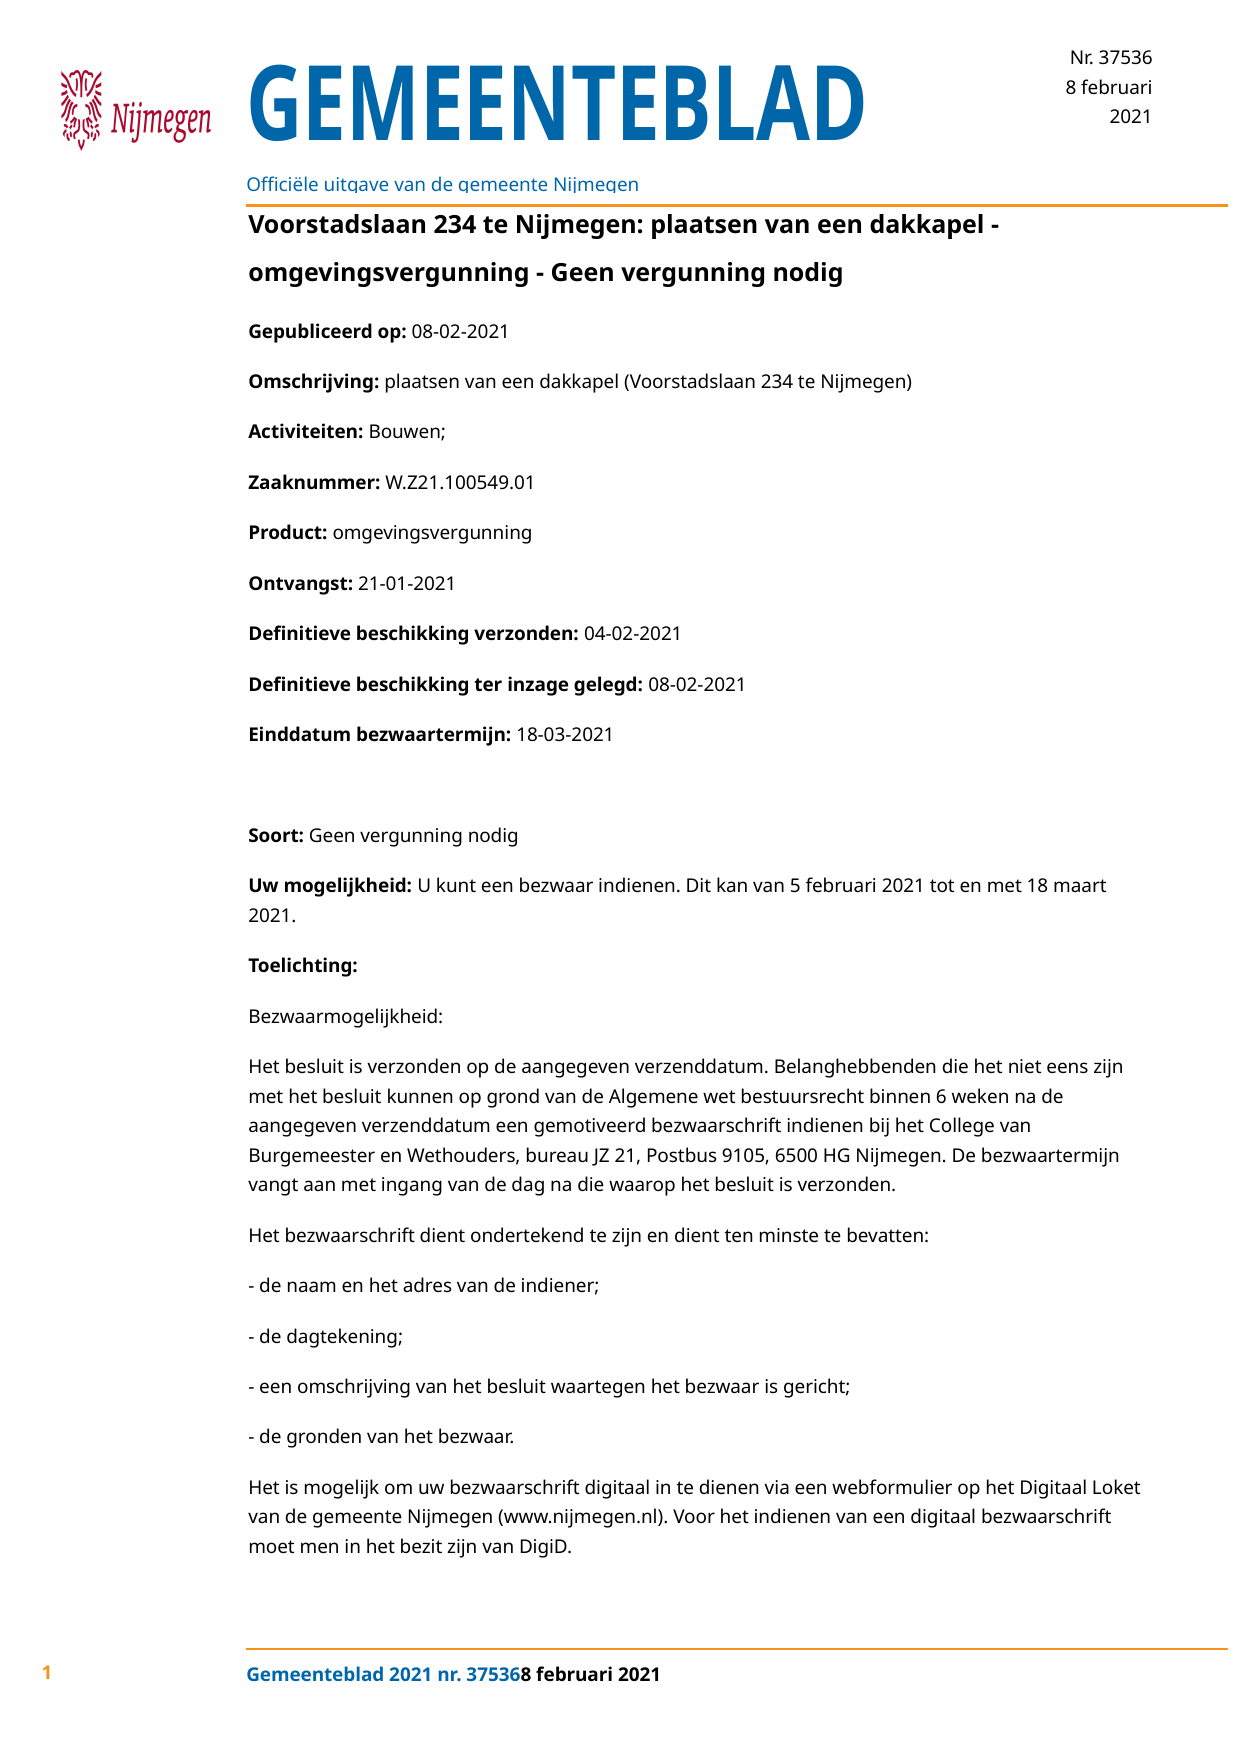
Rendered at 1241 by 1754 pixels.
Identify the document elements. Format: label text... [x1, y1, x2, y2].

text Definitieve beschikking verzonden: 04-02-2021 [248, 620, 1152, 646]
text Bezwaarmogelijkheid: [248, 1003, 1152, 1029]
text Product: omgevingsvergunning [248, 519, 1152, 545]
text Toelichting: [248, 952, 1152, 978]
text Definitieve beschikking ter inzage gelegd: 08-02-2021 [248, 671, 1152, 697]
text Ontvangst: 21-01-2021 [248, 570, 1152, 596]
text - een omschrijving van het besluit waartegen het bezwaar is gericht; [248, 1373, 1152, 1399]
text Het besluit is verzonden op de aangegeven verzenddatum. Belanghebbenden die het niet eens zijn met het besluit kunnen op grond van de Algemene wet bestuursrecht binnen 6 weken na de aangegeven verzenddatum een gemotiveerd bezwaarschrift indienen bij het College van Burgemeester en Wethouders, bureau JZ 21, Postbus 9105, 6500 HG Nijmegen. De bezwaartermijn vangt aan met ingang van de dag na die waarop het besluit is verzonden. [248, 1053, 1152, 1197]
text Voorstadslaan 234 te Nijmegen: plaatsen van een dakkapel - omgevingsvergunning - Geen vergunning nodig [248, 207, 1152, 288]
text Uw mogelijkheid: U kunt een bezwaar indienen. Dit kan van 5 februari 2021 tot en met 18 maart 2021. [248, 872, 1152, 928]
text Het is mogelijk om uw bezwaarschrift digitaal in te dienen via een webformulier op het Digitaal Loket van de gemeente Nijmegen (www.nijmegen.nl). Voor het indienen van een digitaal bezwaarschrift moet men in het bezit zijn van DigiD. [248, 1474, 1152, 1559]
text Soort: Geen vergunning nodig [248, 822, 1152, 848]
text Gepubliceerd op: 08-02-2021 [248, 318, 1152, 344]
text - de gronden van het bezwaar. [248, 1424, 1152, 1449]
text Einddatum bezwaartermijn: 18-03-2021 [248, 721, 1152, 747]
text - de dagtekening; [248, 1323, 1152, 1349]
text Omschrijving: plaatsen van een dakkapel (Voorstadslaan 234 te Nijmegen) [248, 368, 1152, 394]
picture [41, 47, 231, 172]
text - de naam en het adres van de indiener; [248, 1272, 1152, 1298]
text Zaaknummer: W.Z21.100549.01 [248, 469, 1152, 495]
text Het bezwaarschrift dient ondertekend te zijn en dient ten minste te bevatten: [248, 1222, 1152, 1248]
text Activiteiten: Bouwen; [248, 419, 1152, 444]
